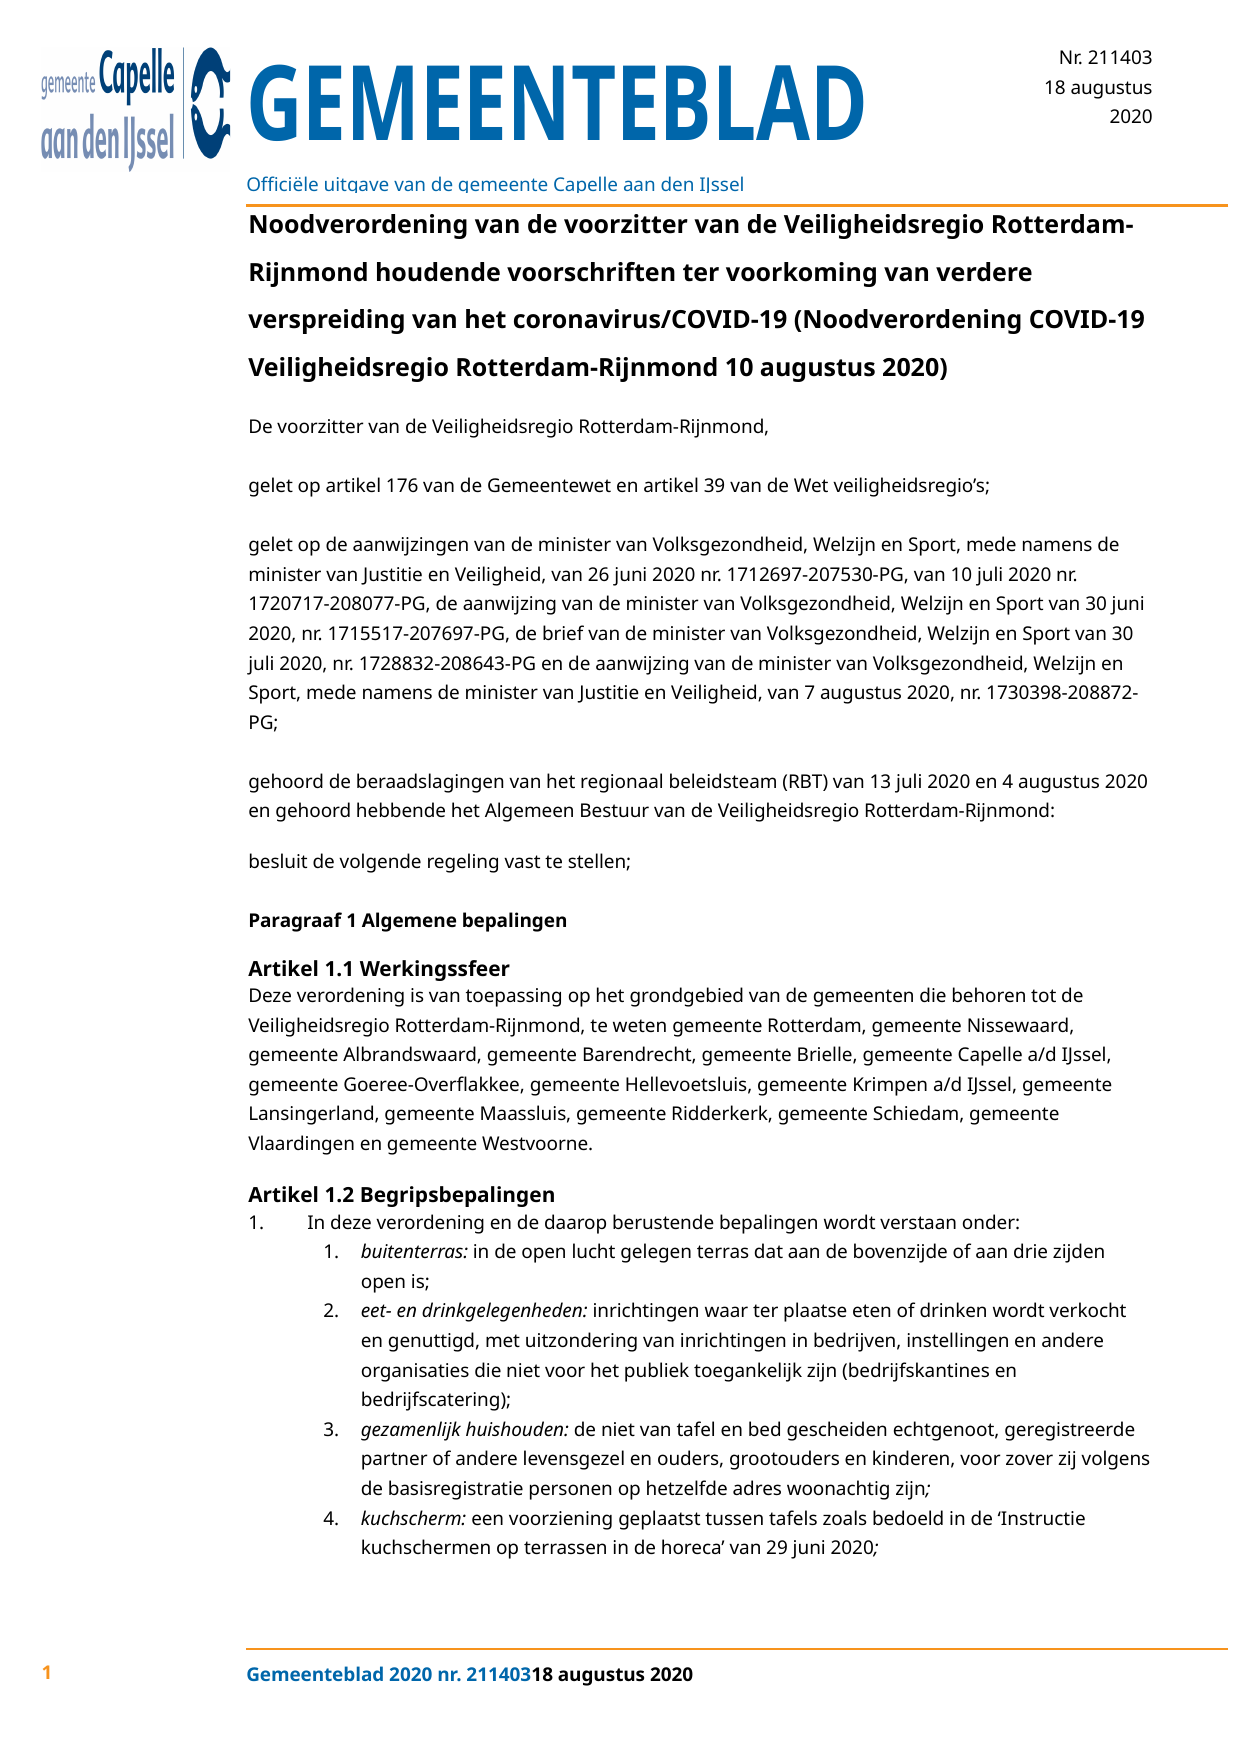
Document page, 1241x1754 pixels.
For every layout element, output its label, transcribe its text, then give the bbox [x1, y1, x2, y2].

text De voorzitter van de Veiligheidsregio Rotterdam-Rijnmond, [248, 413, 1152, 439]
list kuchscherm: een voorziening geplaatst tussen tafels zoals bedoeld in de ‘Instructie kuchschermen op terrassen in de horeca’ van 29 juni 2020; [323, 1505, 1152, 1560]
text Paragraaf 1 Algemene bepalingen [248, 907, 1152, 933]
text gelet op artikel 176 van de Gemeentewet en artikel 39 van de Wet veiligheidsregio’s; [248, 472, 1152, 498]
text besluit de volgende regeling vast te stellen; [248, 848, 1152, 874]
list In deze verordening en de daarop berustende bepalingen wordt verstaan onder: [248, 1209, 1152, 1235]
text Noodverordening van de voorzitter van de Veiligheidsregio Rotterdam-Rijnmond houdende voorschriften ter voorkoming van verdere verspreiding van het coronavirus/COVID-19 (Noodverordening COVID-19 Veiligheidsregio Rotterdam-Rijnmond 10 augustus 2020) [248, 207, 1152, 384]
text Artikel 1.2 Begripsbepalingen [248, 1181, 1152, 1209]
list eet- en drinkgelegenheden: inrichtingen waar ter plaatse eten of drinken wordt verkocht en genuttigd, met uitzondering van inrichtingen in bedrijven, instellingen en andere organisaties die niet voor het publiek toegankelijk zijn (bedrijfskantines en bedrijfscatering); [323, 1298, 1152, 1412]
list gezamenlijk huishouden: de niet van tafel en bed gescheiden echtgenoot, geregistreerde partner of andere levensgezel en ouders, grootouders en kinderen, voor zover zij volgens de basisregistratie personen op hetzelfde adres woonachtig zijn; [323, 1416, 1152, 1501]
text gehoord de beraadslagingen van het regionaal beleidsteam (RBT) van 13 juli 2020 en 4 augustus 2020 en gehoord hebbende het Algemeen Bestuur van de Veiligheidsregio Rotterdam-Rijnmond: [248, 768, 1152, 823]
text gelet op de aanwijzingen van de minister van Volksgezondheid, Welzijn en Sport, mede namens de minister van Justitie en Veiligheid, van 26 juni 2020 nr. 1712697-207530-PG, van 10 juli 2020 nr. 1720717-208077-PG, de aanwijzing van de minister van Volksgezondheid, Welzijn en Sport van 30 juni 2020, nr. 1715517-207697-PG, de brief van de minister van Volksgezondheid, Welzijn en Sport van 30 juli 2020, nr. 1728832-208643-PG en de aanwijzing van de minister van Volksgezondheid, Welzijn en Sport, mede namens de minister van Justitie en Veiligheid, van 7 augustus 2020, nr. 1730398-208872-PG; [248, 531, 1152, 735]
picture [41, 47, 231, 172]
text Artikel 1.1 Werkingssfeer [248, 954, 1152, 982]
list buitenterras: in de open lucht gelegen terras dat aan de bovenzijde of aan drie zijden open is; [323, 1238, 1152, 1294]
text Deze verordening is van toepassing op het grondgebied van de gemeenten die behoren tot de Veiligheidsregio Rotterdam-Rijnmond, te weten gemeente Rotterdam, gemeente Nissewaard, gemeente Albrandswaard, gemeente Barendrecht, gemeente Brielle, gemeente Capelle a/d IJssel, gemeente Goeree-Overflakkee, gemeente Hellevoetsluis, gemeente Krimpen a/d IJssel, gemeente Lansingerland, gemeente Maassluis, gemeente Ridderkerk, gemeente Schiedam, gemeente Vlaardingen en gemeente Westvoorne. [248, 982, 1152, 1156]
